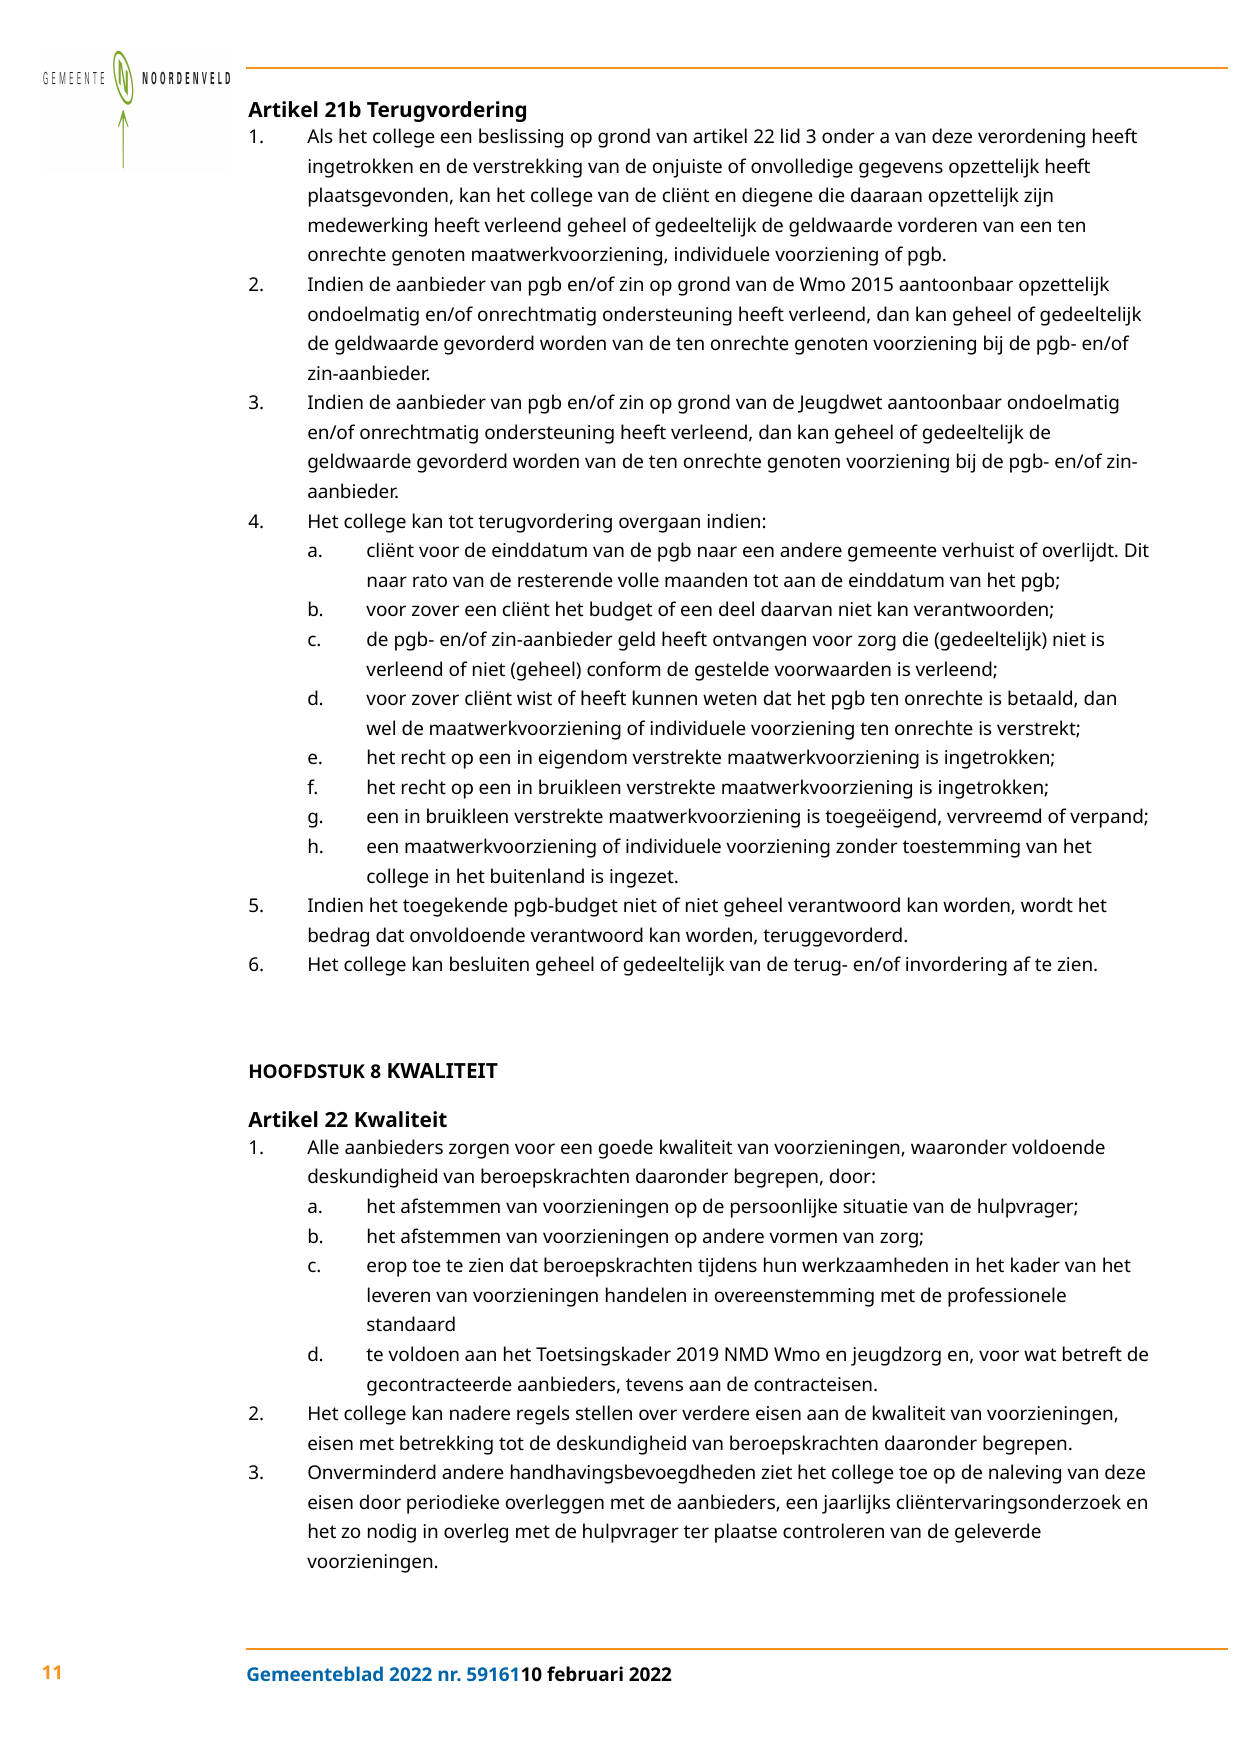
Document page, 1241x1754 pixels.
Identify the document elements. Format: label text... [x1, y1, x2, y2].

picture [41, 47, 231, 172]
list Het college kan nadere regels stellen over verdere eisen aan de kwaliteit van voorzieningen, eisen met betrekking tot de deskundigheid van beroepskrachten daaronder begrepen. [248, 1400, 1152, 1456]
list erop toe te zien dat beroepskrachten tijdens hun werkzaamheden in het kader van het leveren van voorzieningen handelen in overeenstemming met de professionele standaard [307, 1252, 1152, 1337]
list Het college kan besluiten geheel of gedeeltelijk van de terug- en/of invordering af te zien. [248, 952, 1152, 977]
list een in bruikleen verstrekte maatwerkvoorziening is toegeëigend, vervreemd of verpand; [307, 804, 1152, 829]
list Indien de aanbieder van pgb en/of zin op grond van de Jeugdwet aantoonbaar ondoelmatig en/of onrechtmatig ondersteuning heeft verleend, dan kan geheel of gedeeltelijk de geldwaarde gevorderd worden van de ten onrechte genoten voorziening bij de pgb- en/of zin-aanbieder. [248, 389, 1152, 504]
list het afstemmen van voorzieningen op andere vormen van zorg; [307, 1223, 1152, 1248]
list cliënt voor de einddatum van de pgb naar een andere gemeente verhuist of overlijdt. Dit naar rato van de resterende volle maanden tot aan de einddatum van het pgb; [307, 537, 1152, 593]
list Het college kan tot terugvordering overgaan indien: [248, 508, 1152, 533]
list te voldoen aan het Toetsingskader 2019 NMD Wmo en jeugdzorg en, voor wat betreft de gecontracteerde aanbieders, tevens aan de contracteisen. [307, 1341, 1152, 1396]
list het recht op een in bruikleen verstrekte maatwerkvoorziening is ingetrokken; [307, 774, 1152, 800]
list voor zover een cliënt het budget of een deel daarvan niet kan verantwoorden; [307, 597, 1152, 622]
text Artikel 21b Terugvordering [248, 95, 1152, 123]
list Indien de aanbieder van pgb en/of zin op grond van de Wmo 2015 aantoonbaar opzettelijk ondoelmatig en/of onrechtmatig ondersteuning heeft verleend, dan kan geheel of gedeeltelijk de geldwaarde gevorderd worden van de ten onrechte genoten voorziening bij de pgb- en/of zin-aanbieder. [248, 271, 1152, 386]
list de pgb- en/of zin-aanbieder geld heeft ontvangen voor zorg die (gedeeltelijk) niet is verleend of niet (geheel) conform de gestelde voorwaarden is verleend; [307, 626, 1152, 681]
text HOOFDSTUK 8 KWALITEIT [248, 1056, 1152, 1085]
text Artikel 22 Kwaliteit [248, 1106, 1152, 1134]
list voor zover cliënt wist of heeft kunnen weten dat het pgb ten onrechte is betaald, dan wel de maatwerkvoorziening of individuele voorziening ten onrechte is verstrekt; [307, 685, 1152, 741]
list Alle aanbieders zorgen voor een goede kwaliteit van voorzieningen, waaronder voldoende deskundigheid van beroepskrachten daaronder begrepen, door: [248, 1134, 1152, 1189]
list een maatwerkvoorziening of individuele voorziening zonder toestemming van het college in het buitenland is ingezet. [307, 833, 1152, 888]
list het recht op een in eigendom verstrekte maatwerkvoorziening is ingetrokken; [307, 744, 1152, 770]
list Als het college een beslissing op grond van artikel 22 lid 3 onder a van deze verordening heeft ingetrokken en de verstrekking van de onjuiste of onvolledige gegevens opzettelijk heeft plaatsgevonden, kan het college van de cliënt en diegene die daaraan opzettelijk zijn medewerking heeft verleend geheel of gedeeltelijk de geldwaarde vorderen van een ten onrechte genoten maatwerkvoorziening, individuele voorziening of pgb. [248, 123, 1152, 267]
list Indien het toegekende pgb-budget niet of niet geheel verantwoord kan worden, wordt het bedrag dat onvoldoende verantwoord kan worden, teruggevorderd. [248, 892, 1152, 948]
list Onverminderd andere handhavingsbevoegdheden ziet het college toe op de naleving van deze eisen door periodieke overleggen met de aanbieders, een jaarlijks cliëntervaringsonderzoek en het zo nodig in overleg met de hulpvrager ter plaatse controleren van de geleverde voorzieningen. [248, 1459, 1152, 1574]
list het afstemmen van voorzieningen op de persoonlijke situatie van de hulpvrager; [307, 1193, 1152, 1219]
